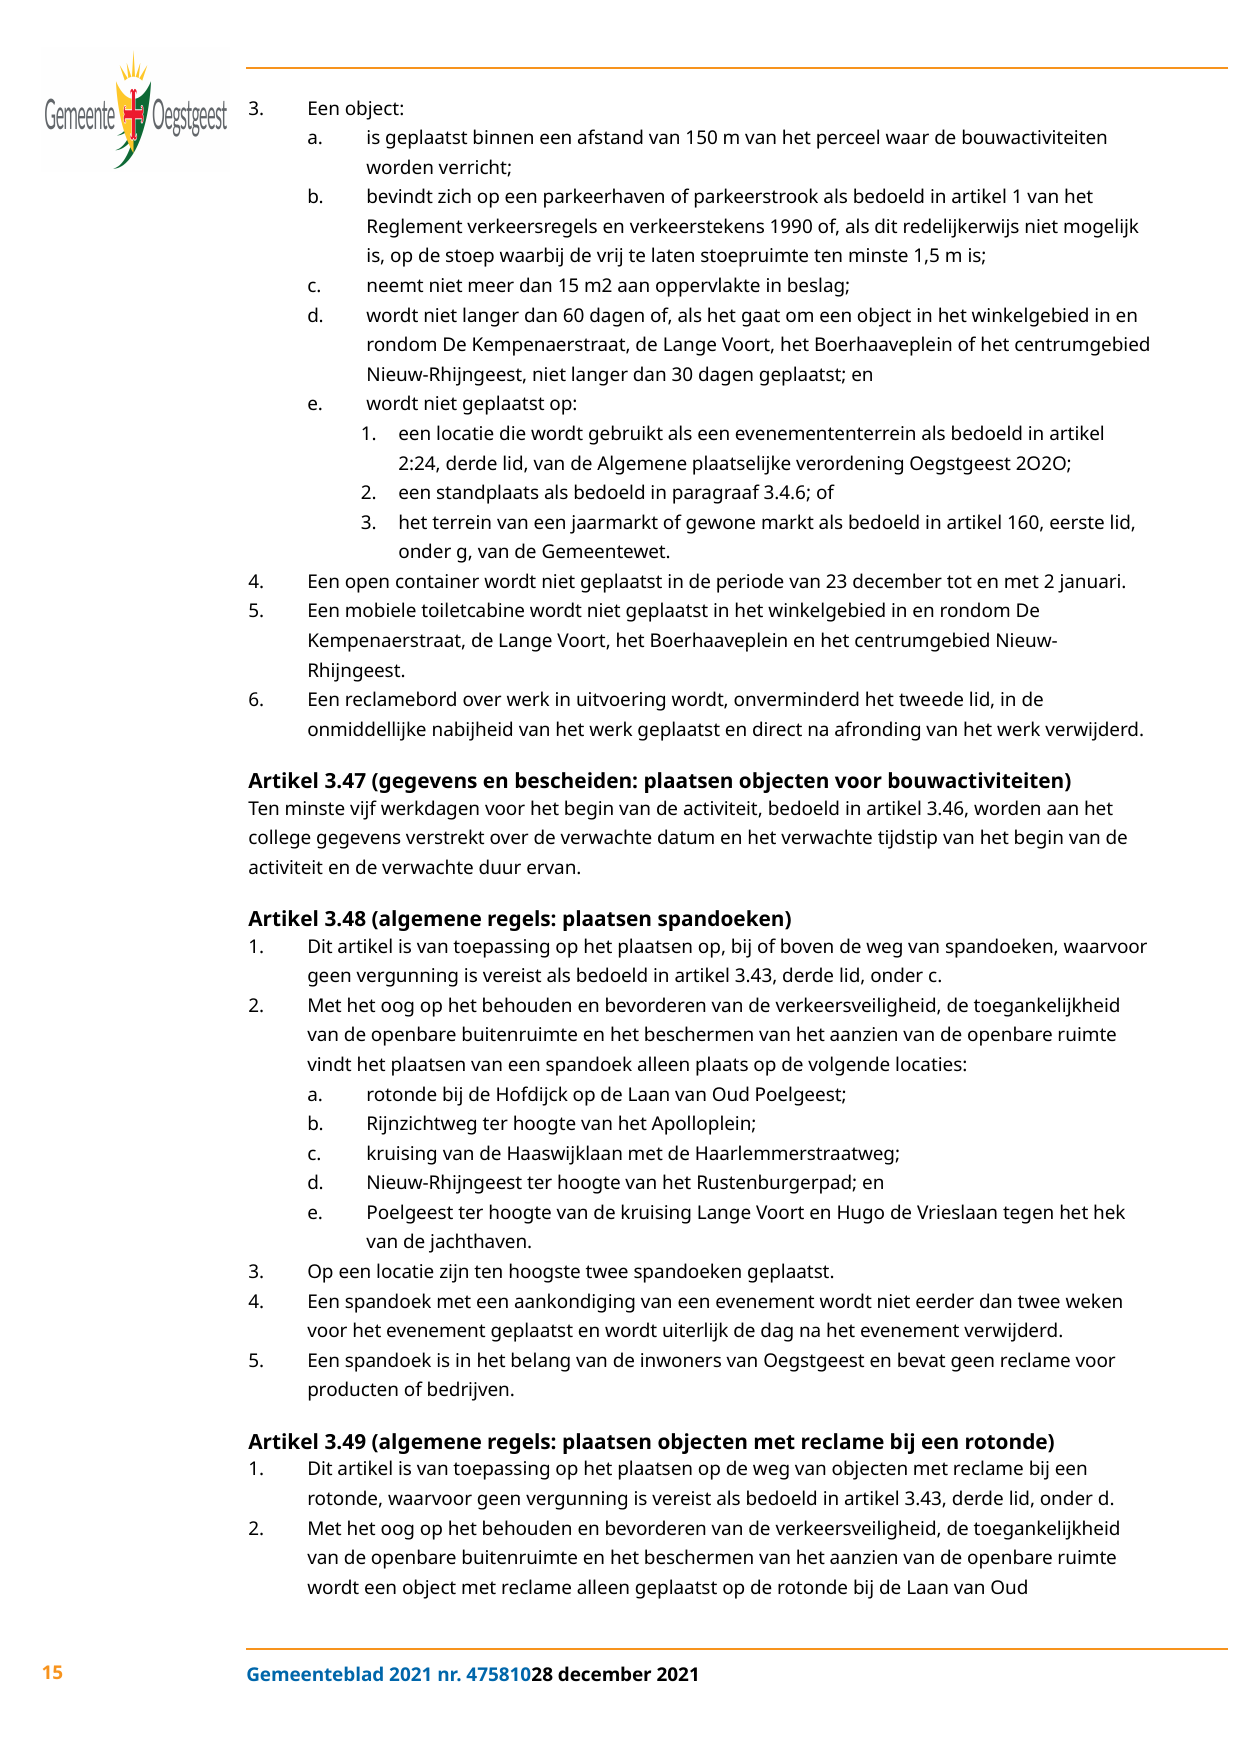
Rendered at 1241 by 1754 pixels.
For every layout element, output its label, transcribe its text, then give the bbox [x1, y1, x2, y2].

list Een object: [248, 95, 1152, 121]
list wordt niet geplaatst op: [307, 391, 1152, 416]
list neemt niet meer dan 15 m2 aan oppervlakte in beslag; [307, 272, 1152, 298]
list Met het oog op het behouden en bevorderen van de verkeersveiligheid, de toegankelijkheid van de openbare buitenruimte en het beschermen van het aanzien van de openbare ruimte wordt een object met reclame alleen geplaatst op de rotonde bij de Laan van Oud [248, 1515, 1152, 1599]
text Artikel 3.47 (gegevens en bescheiden: plaatsen objecten voor bouwactiviteiten) [248, 766, 1152, 795]
picture [41, 47, 231, 172]
list kruising van de Haaswijklaan met de Haarlemmerstraatweg; [307, 1140, 1152, 1166]
list Dit artikel is van toepassing op het plaatsen op, bij of boven de weg van spandoeken, waarvoor geen vergunning is vereist als bedoeld in artikel 3.43, derde lid, onder c. [248, 933, 1152, 988]
list Dit artikel is van toepassing op het plaatsen op de weg van objecten met reclame bij een rotonde, waarvoor geen vergunning is vereist als bedoeld in artikel 3.43, derde lid, onder d. [248, 1456, 1152, 1511]
text Artikel 3.48 (algemene regels: plaatsen spandoeken) [248, 904, 1152, 933]
list Een open container wordt niet geplaatst in de periode van 23 december tot en met 2 januari. [248, 568, 1152, 594]
list wordt niet langer dan 60 dagen of, als het gaat om een object in het winkelgebied in en rondom De Kempenaerstraat, de Lange Voort, het Boerhaaveplein of het centrumgebied Nieuw-Rhijngeest, niet langer dan 30 dagen geplaatst; en [307, 302, 1152, 387]
list Op een locatie zijn ten hoogste twee spandoeken geplaatst. [248, 1258, 1152, 1284]
list Rijnzichtweg ter hoogte van het Apolloplein; [307, 1110, 1152, 1136]
text Artikel 3.49 (algemene regels: plaatsen objecten met reclame bij een rotonde) [248, 1427, 1152, 1456]
list is geplaatst binnen een afstand van 150 m van het perceel waar de bouwactiviteiten worden verricht; [307, 124, 1152, 180]
list een standplaats als bedoeld in paragraaf 3.4.6; of [361, 479, 1152, 505]
list het terrein van een jaarmarkt of gewone markt als bedoeld in artikel 160, eerste lid, onder g, van de Gemeentewet. [361, 509, 1152, 564]
text Ten minste vijf werkdagen voor het begin van de activiteit, bedoeld in artikel 3.46, worden aan het college gegevens verstrekt over de verwachte datum en het verwachte tijdstip van het begin van de activiteit en de verwachte duur ervan. [248, 795, 1152, 880]
list bevindt zich op een parkeerhaven of parkeerstrook als bedoeld in artikel 1 van het Reglement verkeersregels en verkeerstekens 1990 of, als dit redelijkerwijs niet mogelijk is, op de stoep waarbij de vrij te laten stoepruimte ten minste 1,5 m is; [307, 183, 1152, 268]
list Poelgeest ter hoogte van de kruising Lange Voort en Hugo de Vrieslaan tegen het hek van de jachthaven. [307, 1199, 1152, 1254]
list een locatie die wordt gebruikt als een evenemententerrein als bedoeld in artikel 2:24, derde lid, van de Algemene plaatselijke verordening Oegstgeest 2O2O; [361, 420, 1152, 476]
list Een spandoek is in het belang van de inwoners van Oegstgeest en bevat geen reclame voor producten of bedrijven. [248, 1347, 1152, 1402]
list Nieuw-Rhijngeest ter hoogte van het Rustenburgerpad; en [307, 1169, 1152, 1195]
list Een spandoek met een aankondiging van een evenement wordt niet eerder dan twee weken voor het evenement geplaatst en wordt uiterlijk de dag na het evenement verwijderd. [248, 1288, 1152, 1343]
list Met het oog op het behouden en bevorderen van de verkeersveiligheid, de toegankelijkheid van de openbare buitenruimte en het beschermen van het aanzien van de openbare ruimte vindt het plaatsen van een spandoek alleen plaats op de volgende locaties: [248, 992, 1152, 1077]
list Een reclamebord over werk in uitvoering wordt, onverminderd het tweede lid, in de onmiddellijke nabijheid van het werk geplaatst en direct na afronding van het werk verwijderd. [248, 686, 1152, 742]
list Een mobiele toiletcabine wordt niet geplaatst in het winkelgebied in en rondom De Kempenaerstraat, de Lange Voort, het Boerhaaveplein en het centrumgebied Nieuw- Rhijngeest. [248, 598, 1152, 683]
list rotonde bij de Hofdijck op de Laan van Oud Poelgeest; [307, 1081, 1152, 1107]
